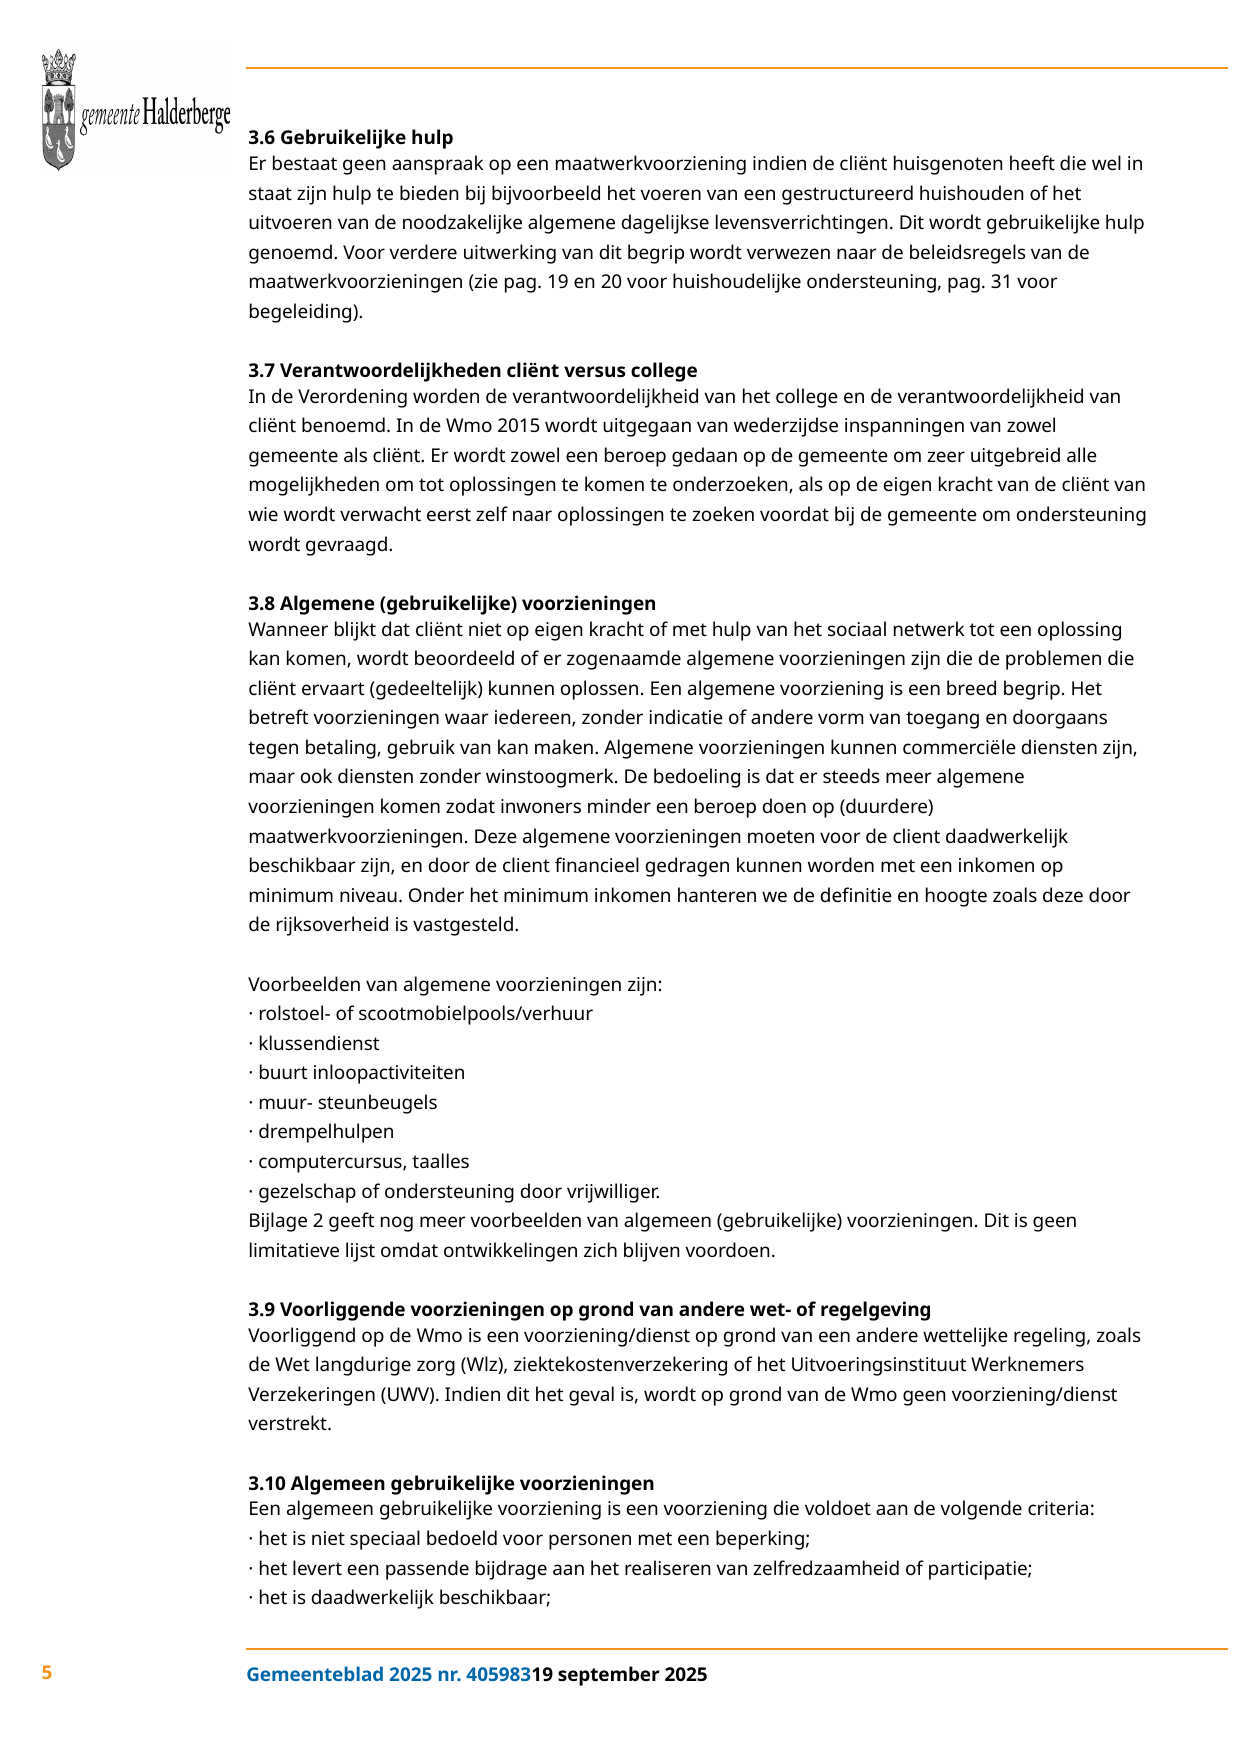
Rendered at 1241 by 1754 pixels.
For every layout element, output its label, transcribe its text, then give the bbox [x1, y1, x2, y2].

text · rolstoel- of scootmobielpools/verhuur [248, 1000, 1152, 1026]
text Voorliggend op de Wmo is een voorziening/dienst op grond van een andere wettelijke regeling, zoals de Wet langdurige zorg (Wlz), ziektekostenverzekering of het Uitvoeringsinstituut Werknemers [248, 1322, 1152, 1377]
text · klussendienst [248, 1030, 1152, 1056]
text 3.9 Voorliggende voorzieningen op grond van andere wet- of regelgeving [248, 1296, 1152, 1322]
text · buurt inloopactiviteiten [248, 1059, 1152, 1085]
text 3.7 Verantwoordelijkheden cliënt versus college [248, 357, 1152, 383]
text Wanneer blijkt dat cliënt niet op eigen kracht of met hulp van het sociaal netwerk tot een oplossing kan komen, wordt beoordeeld of er zogenaamde algemene voorzieningen zijn die de problemen die cliënt ervaart (gedeeltelijk) kunnen oplossen. Een algemene voorziening is een breed begrip. Het betreft voorzieningen waar iedereen, zonder indicatie of andere vorm van toegang en doorgaans tegen betaling, gebruik van kan maken. Algemene voorzieningen kunnen commerciële diensten zijn, maar ook diensten zonder winstoogmerk. De bedoeling is dat er steeds meer algemene voorzieningen komen zodat inwoners minder een beroep doen op (duurdere) maatwerkvoorzieningen. Deze algemene voorzieningen moeten voor de client daadwerkelijk beschikbaar zijn, en door de client financieel gedragen kunnen worden met een inkomen op minimum niveau. Onder het minimum inkomen hanteren we de definitie en hoogte zoals deze door de rijksoverheid is vastgesteld. [248, 616, 1152, 937]
text · gezelschap of ondersteuning door vrijwilliger. [248, 1178, 1152, 1203]
text · drempelhulpen [248, 1119, 1152, 1144]
text limitatieve lijst omdat ontwikkelingen zich blijven voordoen. [248, 1237, 1152, 1263]
text · het is daadwerkelijk beschikbaar; [248, 1584, 1152, 1610]
text 3.10 Algemeen gebruikelijke voorzieningen [248, 1470, 1152, 1496]
text Een algemeen gebruikelijke voorziening is een voorziening die voldoet aan de volgende criteria: [248, 1496, 1152, 1521]
text 3.6 Gebruikelijke hulp [248, 124, 1152, 150]
text 3.8 Algemene (gebruikelijke) voorzieningen [248, 590, 1152, 616]
text Verzekeringen (UWV). Indien dit het geval is, wordt op grond van de Wmo geen voorziening/dienst verstrekt. [248, 1381, 1152, 1436]
picture [41, 47, 231, 172]
text · het is niet speciaal bedoeld voor personen met een beperking; [248, 1525, 1152, 1551]
text Bijlage 2 geeft nog meer voorbeelden van algemeen (gebruikelijke) voorzieningen. Dit is geen [248, 1207, 1152, 1233]
text · muur- steunbeugels [248, 1089, 1152, 1115]
text · computercursus, taalles [248, 1148, 1152, 1174]
text · het levert een passende bijdrage aan het realiseren van zelfredzaamheid of participatie; [248, 1555, 1152, 1580]
text In de Verordening worden de verantwoordelijkheid van het college en de verantwoordelijkheid van cliënt benoemd. In de Wmo 2015 wordt uitgegaan van wederzijdse inspanningen van zowel gemeente als cliënt. Er wordt zowel een beroep gedaan op de gemeente om zeer uitgebreid alle mogelijkheden om tot oplossingen te komen te onderzoeken, als op de eigen kracht van de cliënt van wie wordt verwacht eerst zelf naar oplossingen te zoeken voordat bij de gemeente om ondersteuning wordt gevraagd. [248, 383, 1152, 557]
text Er bestaat geen aanspraak op een maatwerkvoorziening indien de cliënt huisgenoten heeft die wel in staat zijn hulp te bieden bij bijvoorbeeld het voeren van een gestructureerd huishouden of het uitvoeren van de noodzakelijke algemene dagelijkse levensverrichtingen. Dit wordt gebruikelijke hulp genoemd. Voor verdere uitwerking van dit begrip wordt verwezen naar de beleidsregels van de maatwerkvoorzieningen (zie pag. 19 en 20 voor huishoudelijke ondersteuning, pag. 31 voor begeleiding). [248, 150, 1152, 324]
text Voorbeelden van algemene voorzieningen zijn: [248, 971, 1152, 996]
